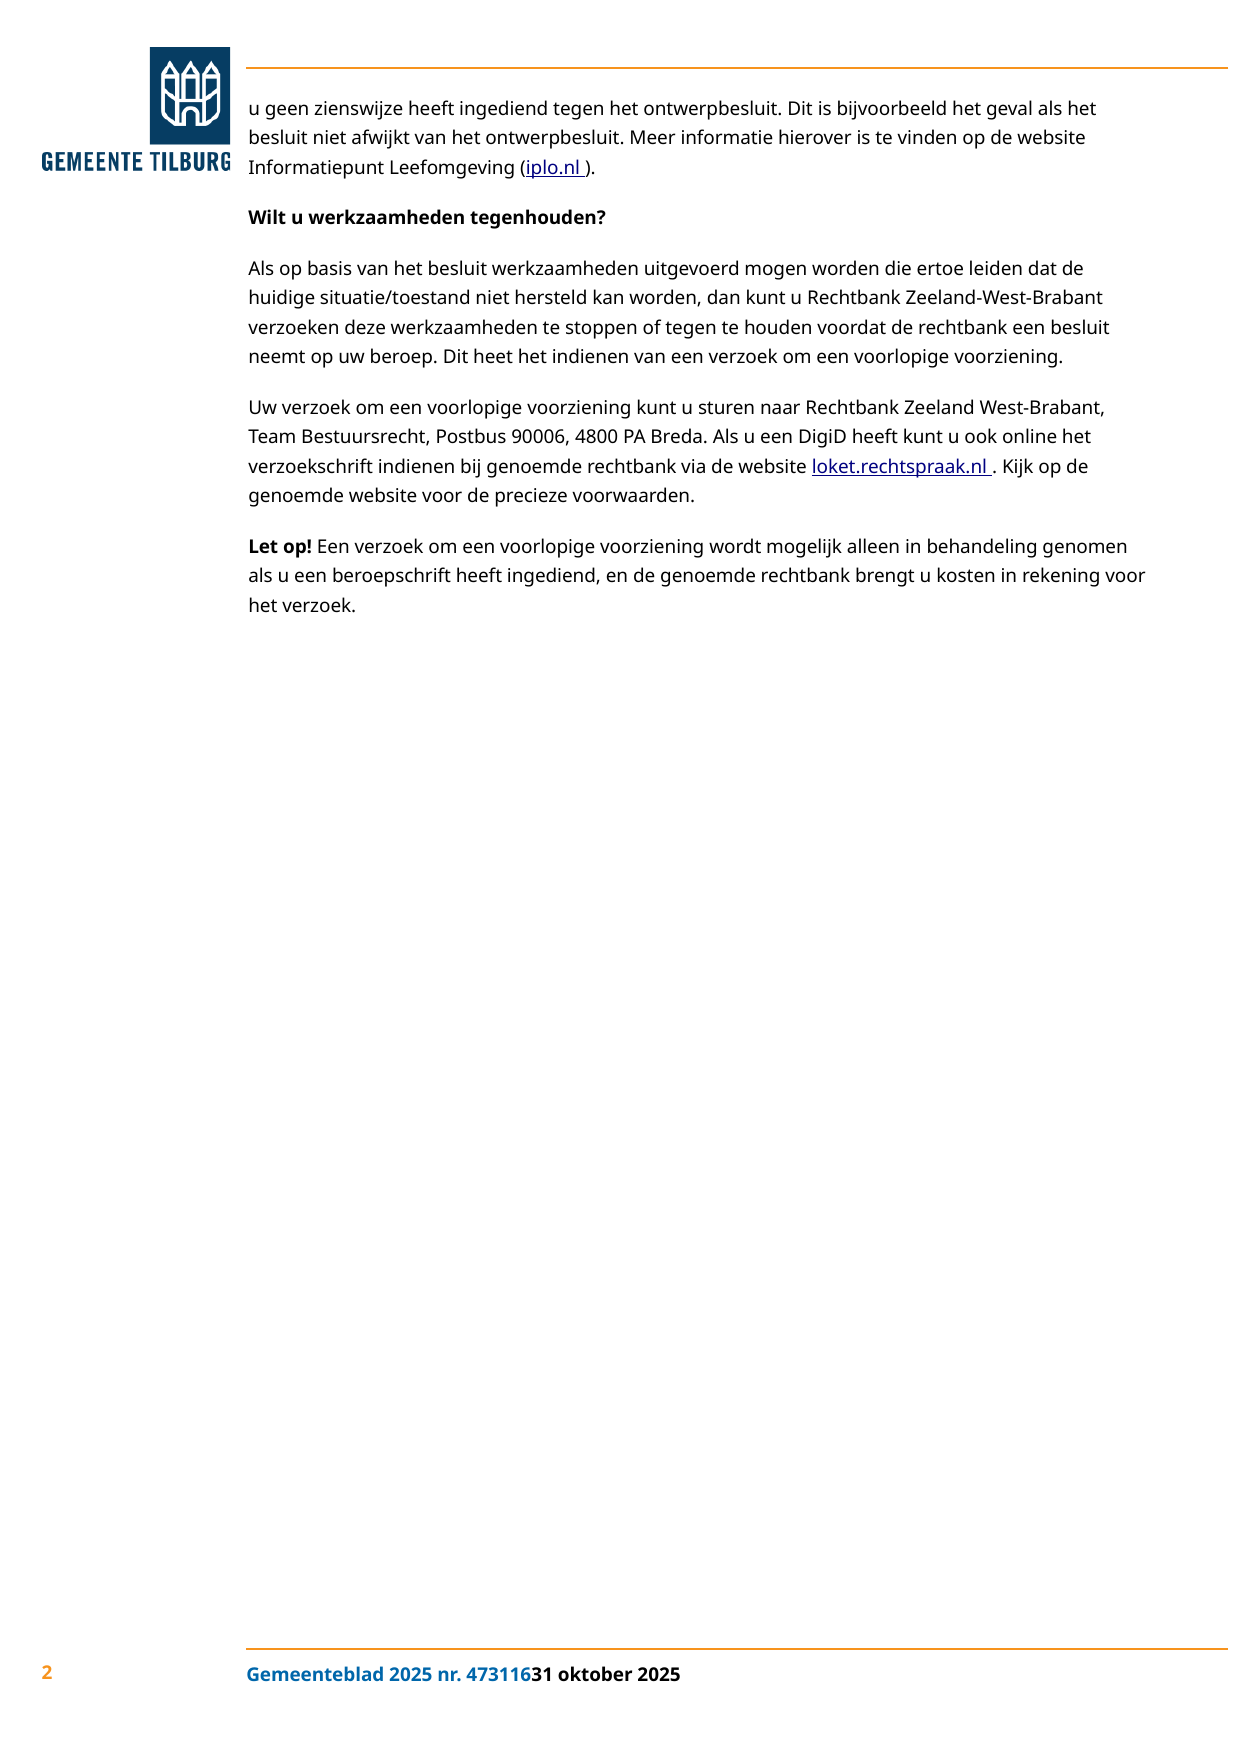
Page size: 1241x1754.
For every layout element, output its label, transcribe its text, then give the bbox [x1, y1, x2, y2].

text Wilt u werkzaamheden tegenhouden? [248, 204, 1152, 230]
text u geen zienswijze heeft ingediend tegen het ontwerpbesluit. Dit is bijvoorbeeld het geval als het besluit niet afwijkt van het ontwerpbesluit. Meer informatie hierover is te vinden op de website Informatiepunt Leefomgeving (iplo.nl ). [248, 95, 1152, 180]
text Uw verzoek om een voorlopige voorziening kunt u sturen naar Rechtbank Zeeland West-Brabant, Team Bestuursrecht, Postbus 90006, 4800 PA Breda. Als u een DigiD heeft kunt u ook online het verzoekschrift indienen bij genoemde rechtbank via de website loket.rechtspraak.nl . Kijk op de genoemde website voor de precieze voorwaarden. [248, 394, 1152, 508]
picture [41, 47, 231, 172]
text Als op basis van het besluit werkzaamheden uitgevoerd mogen worden die ertoe leiden dat de huidige situatie/toestand niet hersteld kan worden, dan kunt u Rechtbank Zeeland-West-Brabant verzoeken deze werkzaamheden te stoppen of tegen te houden voordat de rechtbank een besluit neemt op uw beroep. Dit heet het indienen van een verzoek om een voorlopige voorziening. [248, 255, 1152, 369]
text Let op! Een verzoek om een voorlopige voorziening wordt mogelijk alleen in behandeling genomen als u een beroepschrift heeft ingediend, en de genoemde rechtbank brengt u kosten in rekening voor het verzoek. [248, 533, 1152, 618]
